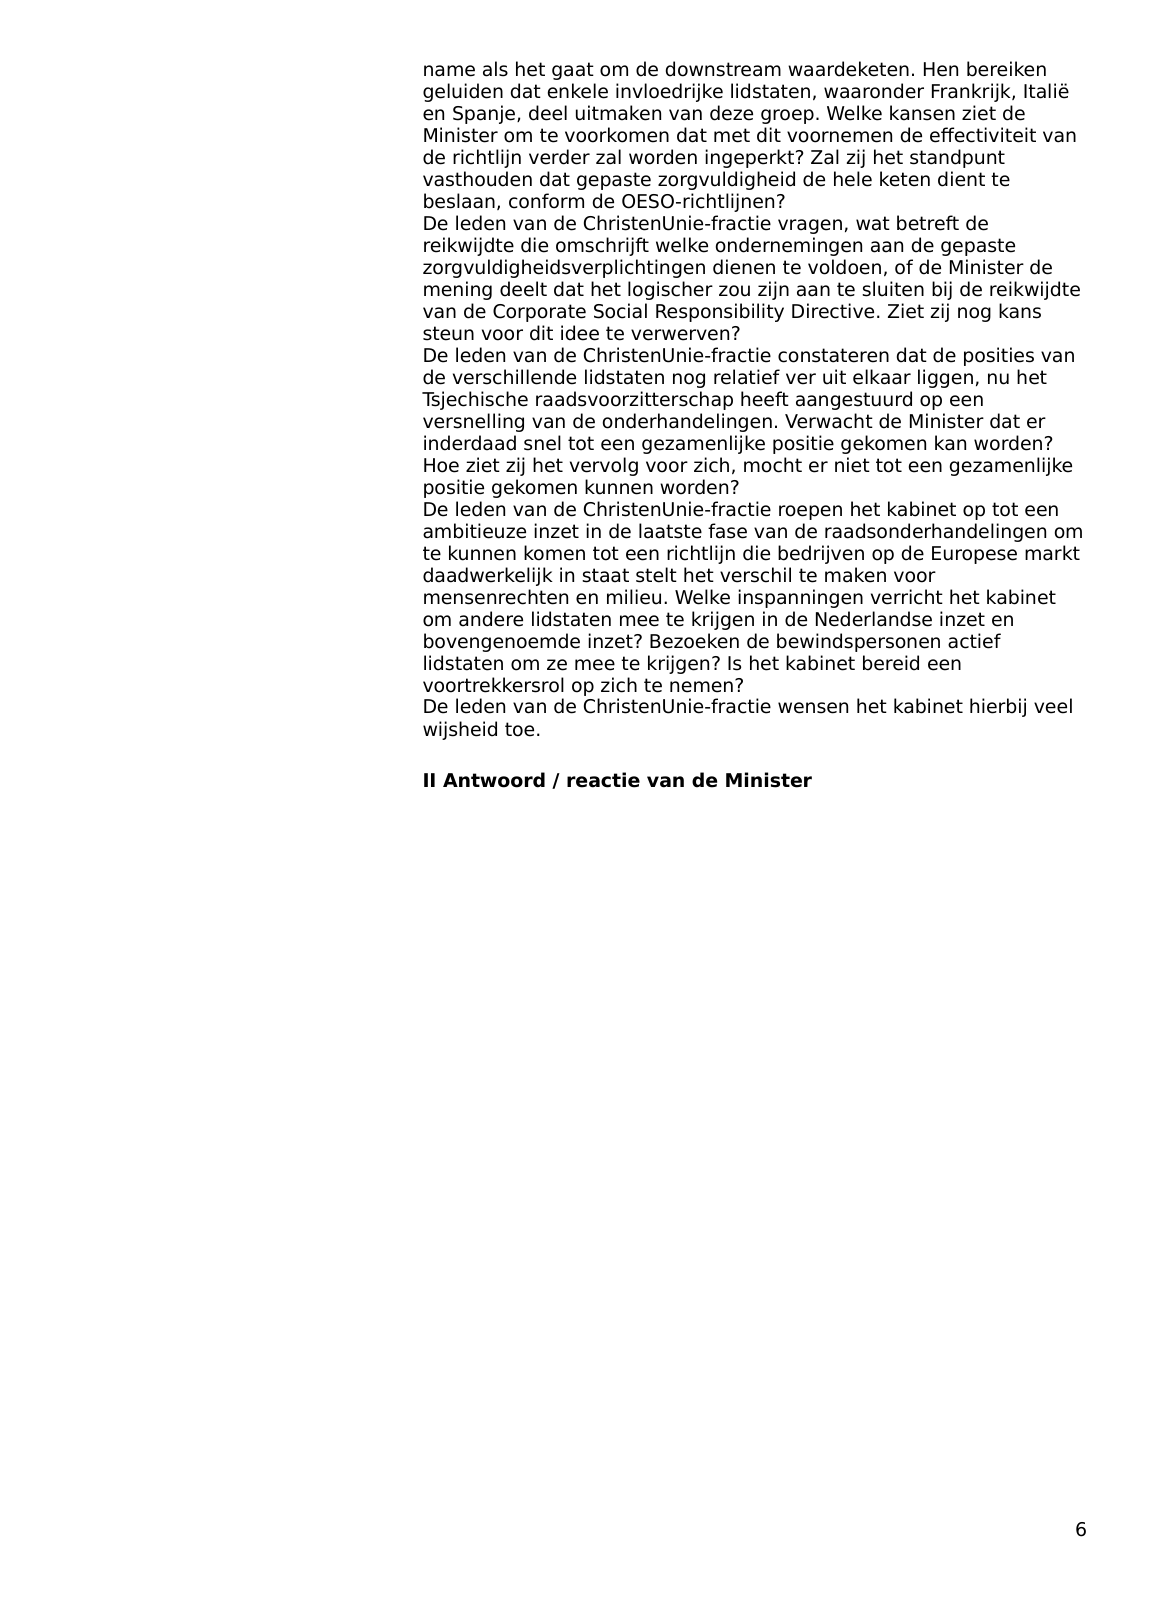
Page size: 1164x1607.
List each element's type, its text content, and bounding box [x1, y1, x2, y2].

text De leden van de ChristenUnie-fractie roepen het kabinet op tot een ambitieuze inzet in de laatste fase van de raadsonderhandelingen om te kunnen komen tot een richtlijn die bedrijven op de Europese markt daadwerkelijk in staat stelt het verschil te maken voor mensenrechten en milieu. Welke inspanningen verricht het kabinet om andere lidstaten mee te krijgen in de Nederlandse inzet en bovengenoemde inzet? Bezoeken de bewindspersonen actief lidstaten om ze mee te krijgen? Is het kabinet bereid een voortrekkersrol op zich te nemen? [422, 499, 1087, 696]
text name als het gaat om de downstream waardeketen. Hen bereiken geluiden dat enkele invloedrijke lidstaten, waaronder Frankrijk, Italië en Spanje, deel uitmaken van deze groep. Welke kansen ziet de Minister om te voorkomen dat met dit voornemen de effectiviteit van de richtlijn verder zal worden ingeperkt? Zal zij het standpunt vasthouden dat gepaste zorgvuldigheid de hele keten dient te beslaan, conform de OESO-richtlijnen? [422, 59, 1087, 213]
text De leden van de ChristenUnie-fractie constateren dat de posities van de verschillende lidstaten nog relatief ver uit elkaar liggen, nu het Tsjechische raadsvoorzitterschap heeft aangestuurd op een versnelling van de onderhandelingen. Verwacht de Minister dat er inderdaad snel tot een gezamenlijke positie gekomen kan worden? Hoe ziet zij het vervolg voor zich, mocht er niet tot een gezamenlijke positie gekomen kunnen worden? [422, 345, 1087, 499]
text De leden van de ChristenUnie-fractie wensen het kabinet hierbij veel wijsheid toe. [422, 696, 1087, 740]
subtitle II Antwoord / reactie van de Minister [422, 770, 1087, 792]
text De leden van de ChristenUnie-fractie vragen, wat betreft de reikwijdte die omschrijft welke ondernemingen aan de gepaste zorgvuldigheidsverplichtingen dienen te voldoen, of de Minister de mening deelt dat het logischer zou zijn aan te sluiten bij de reikwijdte van de Corporate Social Responsibility Directive. Ziet zij nog kans steun voor dit idee te verwerven? [422, 213, 1087, 345]
